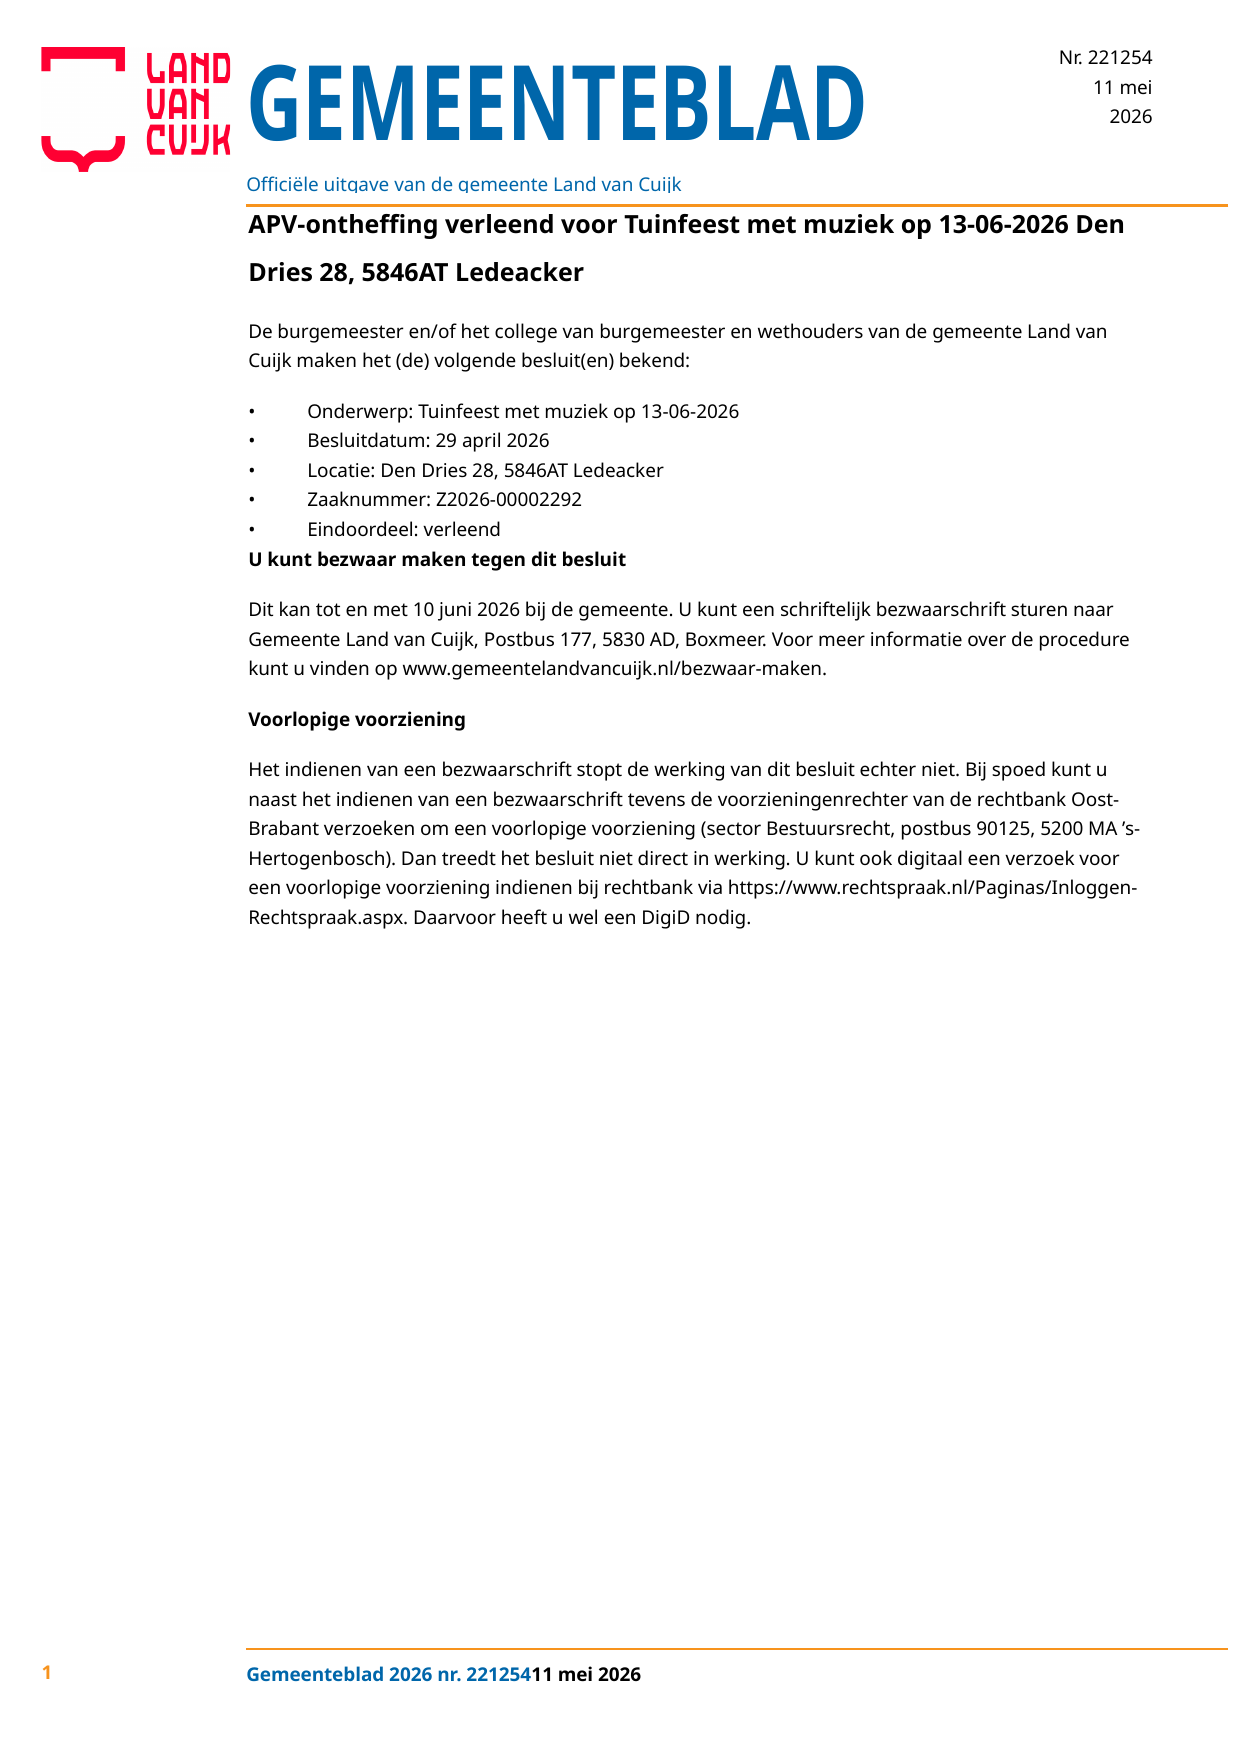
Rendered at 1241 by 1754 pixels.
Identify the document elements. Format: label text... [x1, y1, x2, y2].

list Eindoordeel: verleend [248, 516, 1152, 542]
text APV-ontheffing verleend voor Tuinfeest met muziek op 13-06-2026 Den Dries 28, 5846AT Ledeacker [248, 207, 1152, 288]
list Besluitdatum: 29 april 2026 [248, 427, 1152, 453]
text De burgemeester en/of het college van burgemeester en wethouders van de gemeente Land van Cuijk maken het (de) volgende besluit(en) bekend: [248, 318, 1152, 373]
list Locatie: Den Dries 28, 5846AT Ledeacker [248, 457, 1152, 483]
text U kunt bezwaar maken tegen dit besluit [248, 546, 1152, 572]
list Onderwerp: Tuinfeest met muziek op 13-06-2026 [248, 398, 1152, 424]
text Dit kan tot en met 10 juni 2026 bij de gemeente. U kunt een schriftelijk bezwaarschrift sturen naar Gemeente Land van Cuijk, Postbus 177, 5830 AD, Boxmeer. Voor meer informatie over de procedure kunt u vinden op www.gemeentelandvancuijk.nl/bezwaar-maken. [248, 596, 1152, 681]
list Zaaknummer: Z2026-00002292 [248, 487, 1152, 512]
text Voorlopige voorziening [248, 706, 1152, 732]
text Het indienen van een bezwaarschrift stopt de werking van dit besluit echter niet. Bij spoed kunt u naast het indienen van een bezwaarschrift tevens de voorzieningenrechter van de rechtbank Oost-Brabant verzoeken om een voorlopige voorziening (sector Bestuursrecht, postbus 90125, 5200 MA ’s-Hertogenbosch). Dan treedt het besluit niet direct in werking. U kunt ook digitaal een verzoek voor een voorlopige voorziening indienen bij rechtbank via https://www.rechtspraak.nl/Paginas/Inloggen-Rechtspraak.aspx. Daarvoor heeft u wel een DigiD nodig. [248, 756, 1152, 930]
picture [41, 47, 231, 172]
